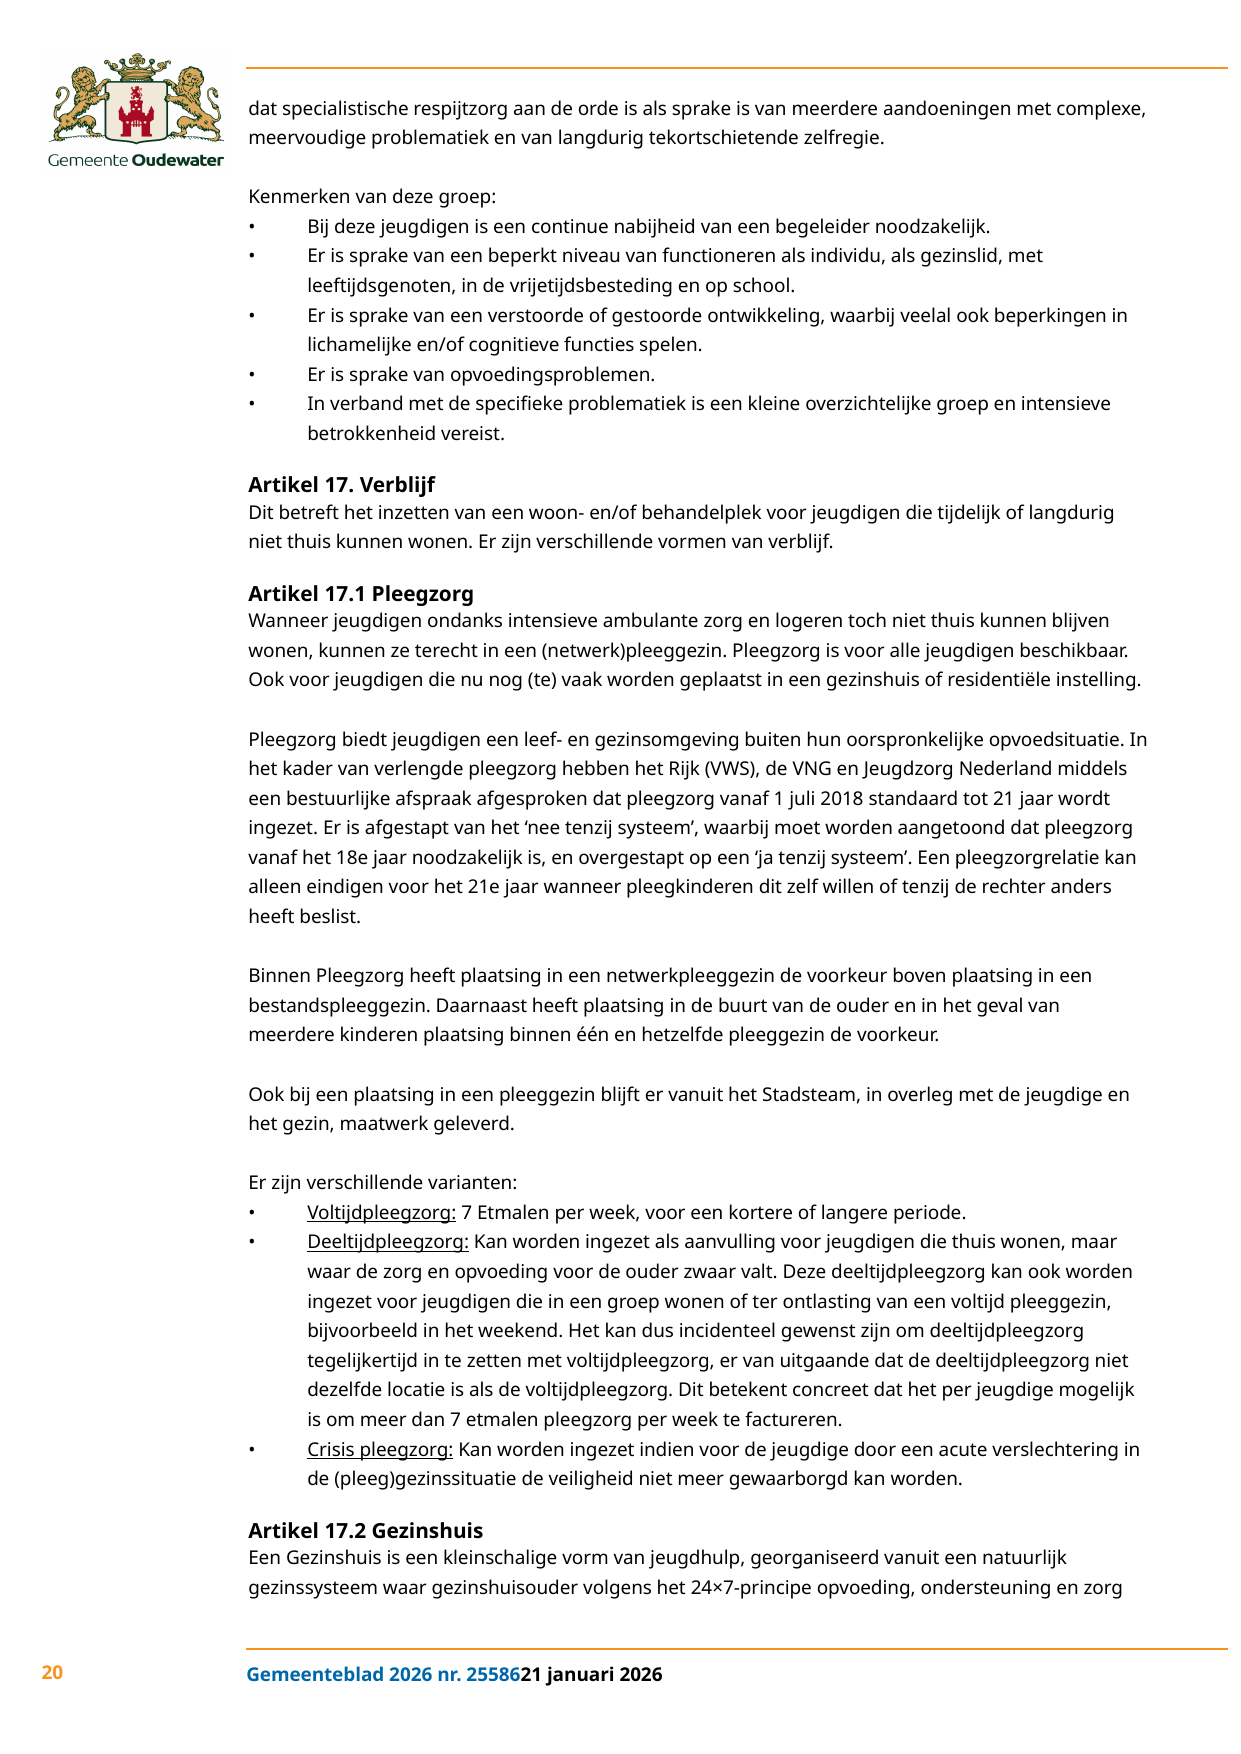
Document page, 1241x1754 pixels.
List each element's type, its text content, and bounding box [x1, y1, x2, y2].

text Kenmerken van deze groep: [248, 183, 1152, 209]
text Artikel 17.2 Gezinshuis [248, 1516, 1152, 1544]
list Bij deze jeugdigen is een continue nabijheid van een begeleider noodzakelijk. [248, 213, 1152, 239]
text Een Gezinshuis is een kleinschalige vorm van jeugdhulp, georganiseerd vanuit een natuurlijk gezinssysteem waar gezinshuisouder volgens het 24×7-principe opvoeding, ondersteuning en zorg [248, 1544, 1152, 1599]
text Dit betreft het inzetten van een woon- en/of behandelplek voor jeugdigen die tijdelijk of langdurig niet thuis kunnen wonen. Er zijn verschillende vormen van verblijf. [248, 499, 1152, 554]
list Er is sprake van opvoedingsproblemen. [248, 361, 1152, 387]
text Artikel 17. Verblijf [248, 471, 1152, 499]
text Pleegzorg biedt jeugdigen een leef- en gezinsomgeving buiten hun oorspronkelijke opvoedsituatie. In het kader van verlengde pleegzorg hebben het Rijk (VWS), de VNG en Jeugdzorg Nederland middels een bestuurlijke afspraak afgesproken dat pleegzorg vanaf 1 juli 2018 standaard tot 21 jaar wordt ingezet. Er is afgestapt van het ‘nee tenzij systeem’, waarbij moet worden aangetoond dat pleegzorg vanaf het 18e jaar noodzakelijk is, en overgestapt op een ‘ja tenzij systeem’. Een pleegzorgrelatie kan alleen eindigen voor het 21e jaar wanneer pleegkinderen dit zelf willen of tenzij de rechter anders heeft beslist. [248, 726, 1152, 929]
list Er is sprake van een beperkt niveau van functioneren als individu, als gezinslid, met leeftijdsgenoten, in de vrijetijdsbesteding en op school. [248, 243, 1152, 298]
list Voltijdpleegzorg: 7 Etmalen per week, voor een kortere of langere periode. [248, 1199, 1152, 1225]
picture [41, 47, 231, 172]
text dat specialistische respijtzorg aan de orde is als sprake is van meerdere aandoeningen met complexe, meervoudige problematiek en van langdurig tekortschietende zelfregie. [248, 95, 1152, 150]
text Ook bij een plaatsing in een pleeggezin blijft er vanuit het Stadsteam, in overleg met de jeugdige en het gezin, maatwerk geleverd. [248, 1081, 1152, 1136]
list In verband met de specifieke problematiek is een kleine overzichtelijke groep en intensieve betrokkenheid vereist. [248, 391, 1152, 446]
list Er is sprake van een verstoorde of gestoorde ontwikkeling, waarbij veelal ook beperkingen in lichamelijke en/of cognitieve functies spelen. [248, 302, 1152, 357]
list Deeltijdpleegzorg: Kan worden ingezet als aanvulling voor jeugdigen die thuis wonen, maar waar de zorg en opvoeding voor de ouder zwaar valt. Deze deeltijdpleegzorg kan ook worden ingezet voor jeugdigen die in een groep wonen of ter ontlasting van een voltijd pleeggezin, bijvoorbeeld in het weekend. Het kan dus incidenteel gewenst zijn om deeltijdpleegzorg tegelijkertijd in te zetten met voltijdpleegzorg, er van uitgaande dat de deeltijdpleegzorg niet dezelfde locatie is als de voltijdpleegzorg. Dit betekent concreet dat het per jeugdige mogelijk is om meer dan 7 etmalen pleegzorg per week te factureren. [248, 1229, 1152, 1432]
text Artikel 17.1 Pleegzorg [248, 579, 1152, 607]
text Binnen Pleegzorg heeft plaatsing in een netwerkpleeggezin de voorkeur boven plaatsing in een bestandspleeggezin. Daarnaast heeft plaatsing in de buurt van de ouder en in het geval van meerdere kinderen plaatsing binnen één en hetzelfde pleeggezin de voorkeur. [248, 962, 1152, 1047]
text Wanneer jeugdigen ondanks intensieve ambulante zorg en logeren toch niet thuis kunnen blijven wonen, kunnen ze terecht in een (netwerk)pleeggezin. Pleegzorg is voor alle jeugdigen beschikbaar. Ook voor jeugdigen die nu nog (te) vaak worden geplaatst in een gezinshuis of residentiële instelling. [248, 607, 1152, 692]
text Er zijn verschillende varianten: [248, 1169, 1152, 1195]
list Crisis pleegzorg: Kan worden ingezet indien voor de jeugdige door een acute verslechtering in de (pleeg)gezinssituatie de veiligheid niet meer gewaarborgd kan worden. [248, 1436, 1152, 1491]
